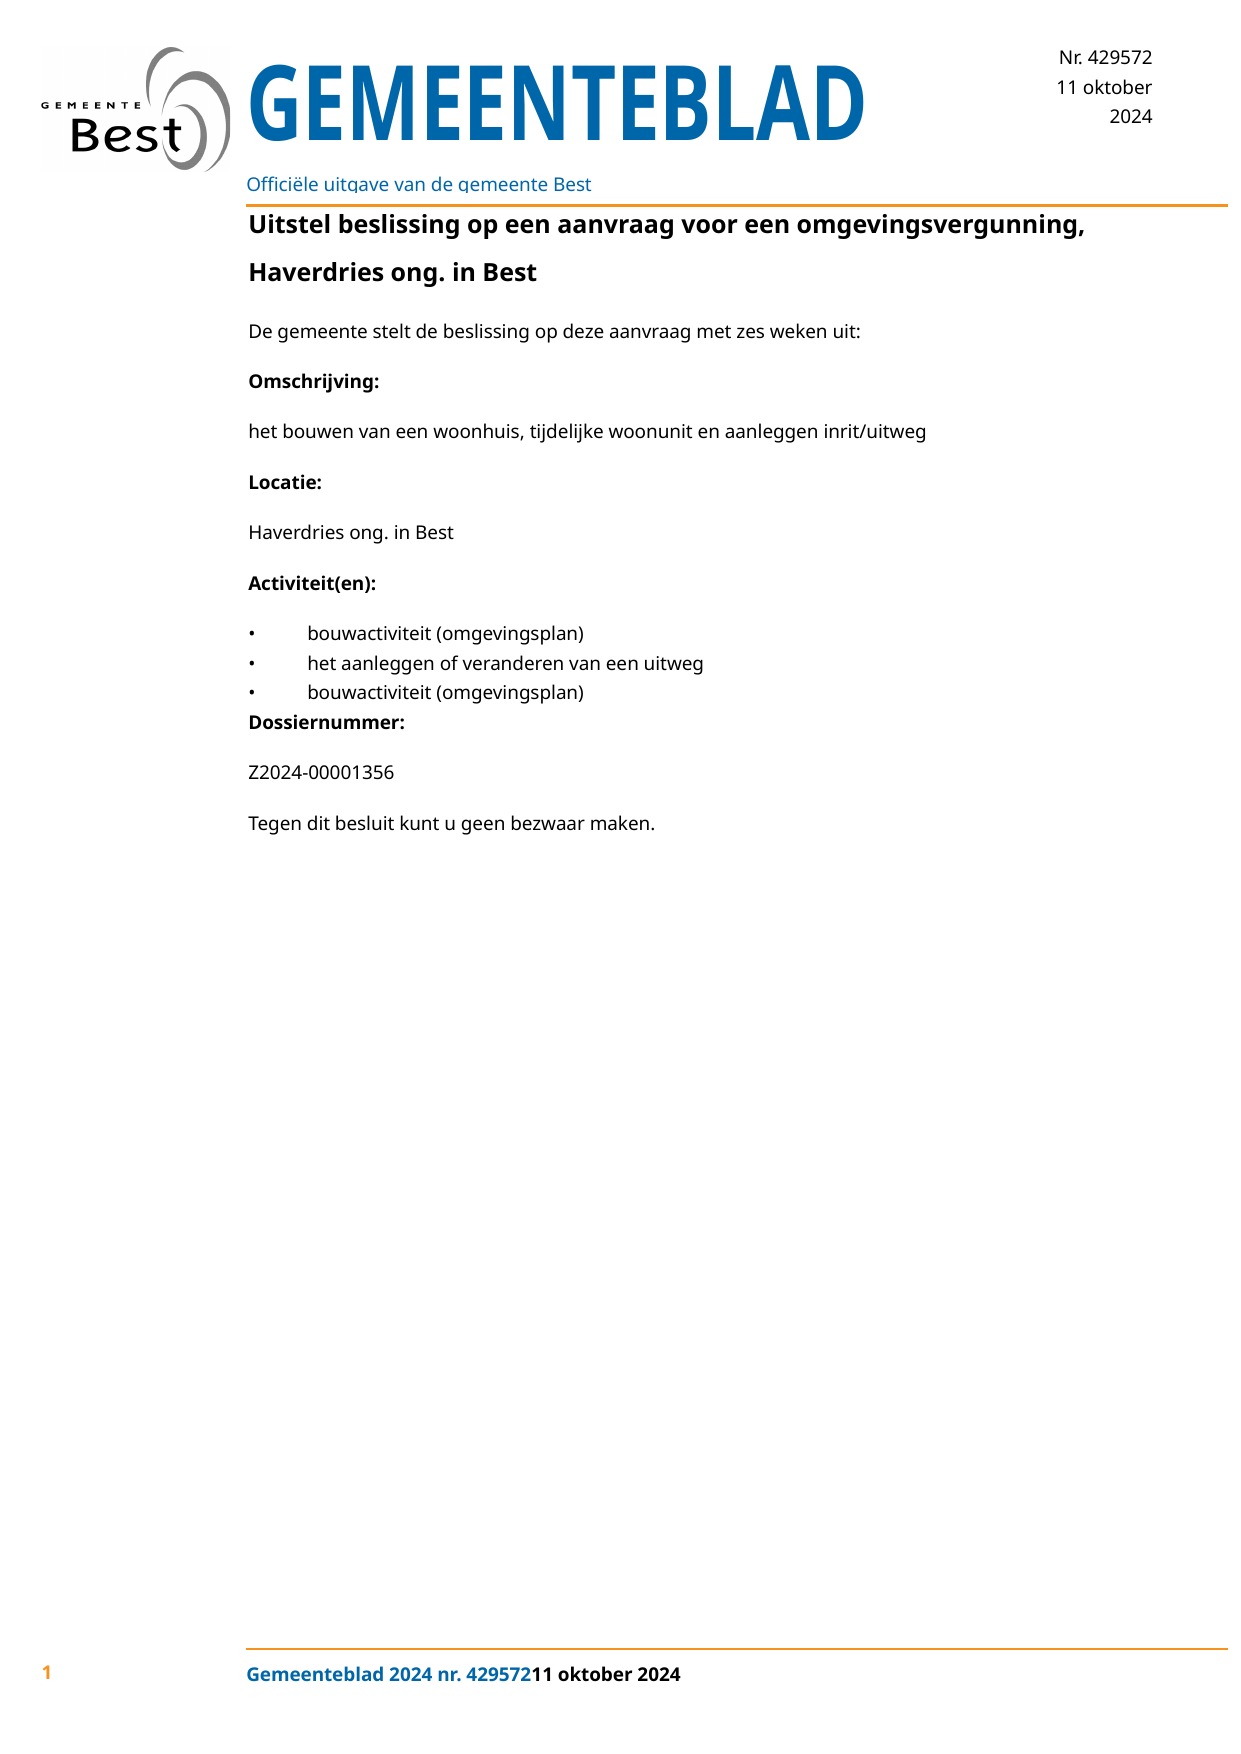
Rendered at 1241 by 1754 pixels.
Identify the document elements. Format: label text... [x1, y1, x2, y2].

text Z2024-00001356 [248, 759, 1152, 785]
text De gemeente stelt de beslissing op deze aanvraag met zes weken uit: [248, 318, 1152, 344]
text Locatie: [248, 469, 1152, 495]
text Haverdries ong. in Best [248, 519, 1152, 545]
picture [41, 47, 231, 172]
text Dossiernummer: [248, 709, 1152, 735]
text Tegen dit besluit kunt u geen bezwaar maken. [248, 810, 1152, 836]
text Uitstel beslissing op een aanvraag voor een omgevingsvergunning, Haverdries ong. in Best [248, 207, 1152, 288]
list het aanleggen of veranderen van een uitweg [248, 650, 1152, 676]
text het bouwen van een woonhuis, tijdelijke woonunit en aanleggen inrit/uitweg [248, 419, 1152, 444]
text Activiteit(en): [248, 570, 1152, 596]
list bouwactiviteit (omgevingsplan) [248, 620, 1152, 646]
text Omschrijving: [248, 368, 1152, 394]
list bouwactiviteit (omgevingsplan) [248, 679, 1152, 705]
